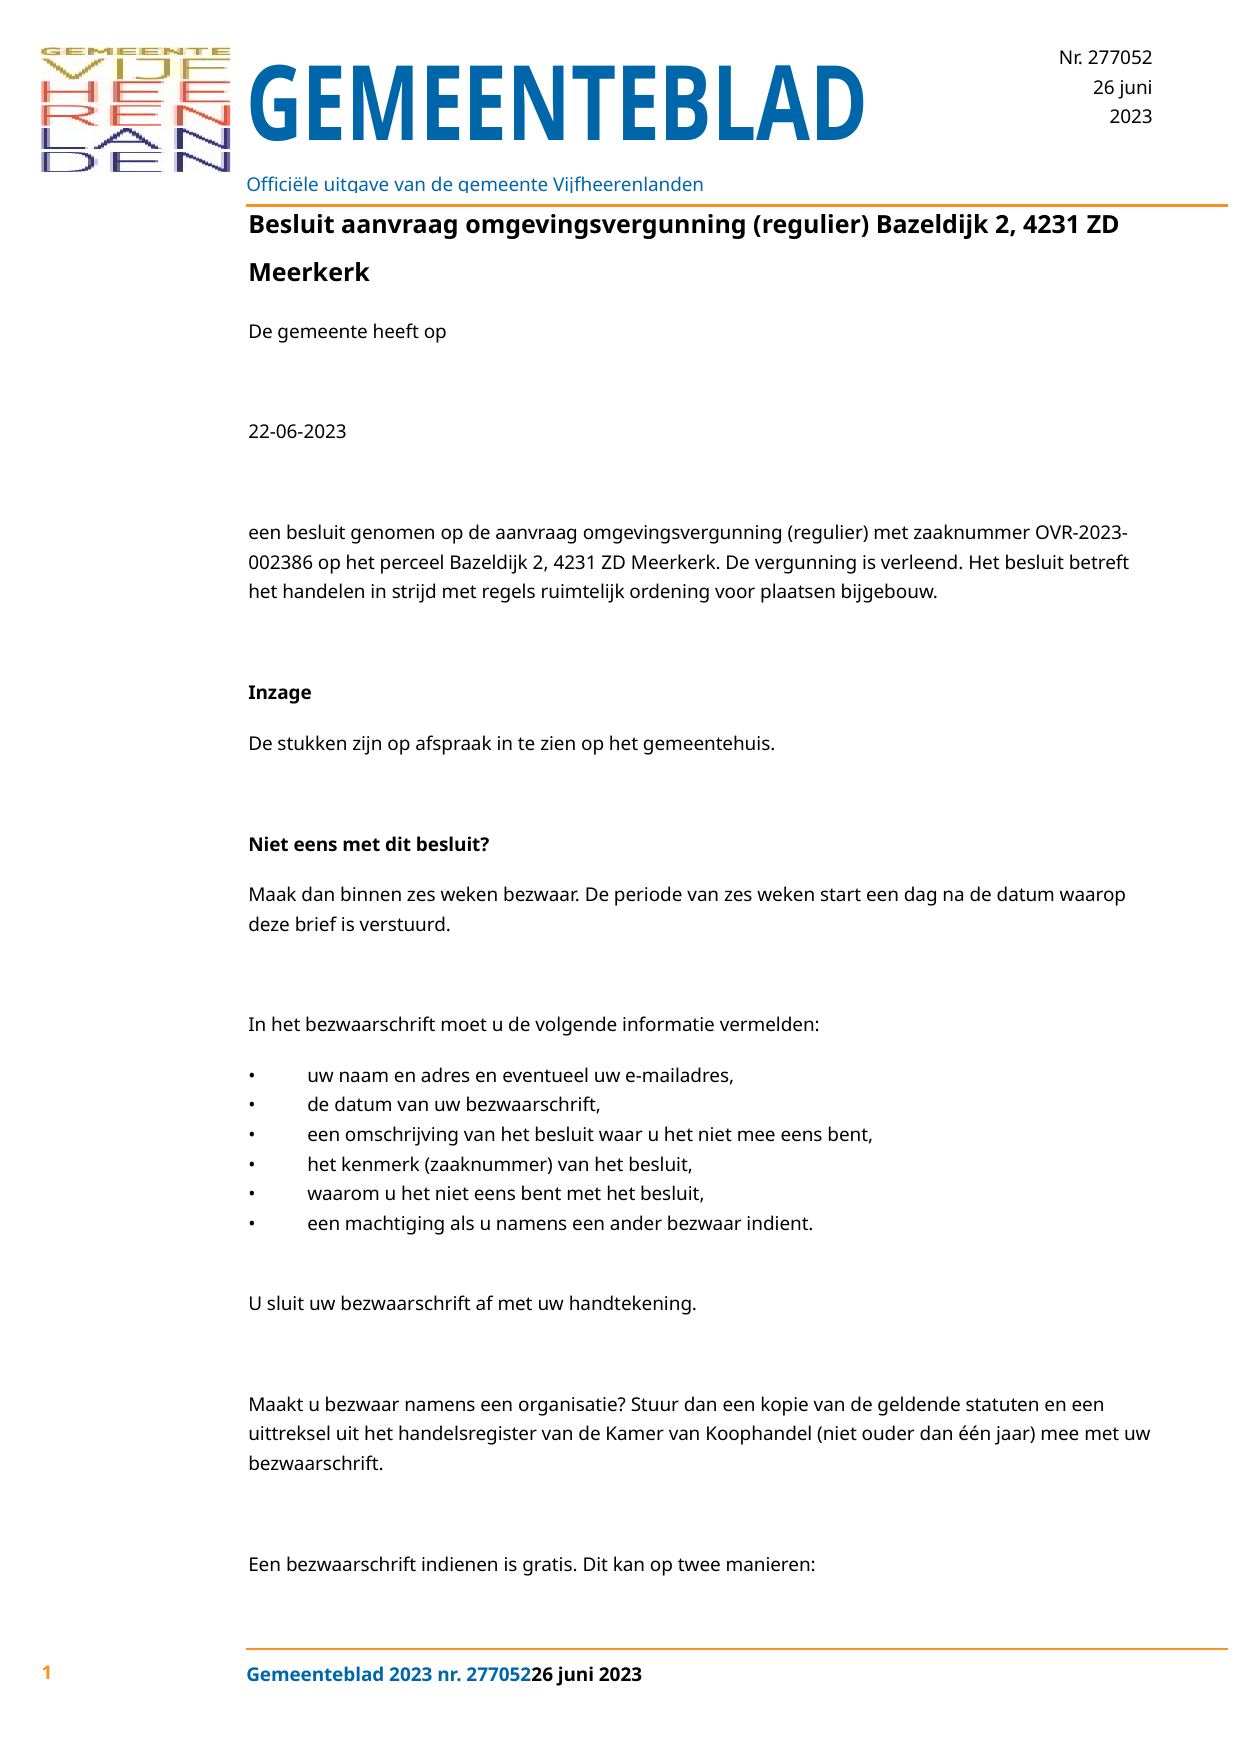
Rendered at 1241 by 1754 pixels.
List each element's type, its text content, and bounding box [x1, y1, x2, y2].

text Besluit aanvraag omgevingsvergunning (regulier) Bazeldijk 2, 4231 ZD Meerkerk [248, 207, 1152, 288]
text Maak dan binnen zes weken bezwaar. De periode van zes weken start een dag na de datum waarop deze brief is verstuurd. [248, 881, 1152, 937]
text De stukken zijn op afspraak in te zien op het gemeentehuis. [248, 730, 1152, 756]
list het kenmerk (zaaknummer) van het besluit, [248, 1151, 1152, 1177]
text Niet eens met dit besluit? [248, 831, 1152, 857]
text Inzage [248, 679, 1152, 705]
list uw naam en adres en eventueel uw e-mailadres, [248, 1062, 1152, 1088]
list de datum van uw bezwaarschrift, [248, 1092, 1152, 1117]
picture [41, 47, 231, 172]
text 22-06-2023 [248, 419, 1152, 444]
list een machtiging als u namens een ander bezwaar indient. [248, 1210, 1152, 1236]
list een omschrijving van het besluit waar u het niet mee eens bent, [248, 1121, 1152, 1147]
list waarom u het niet eens bent met het besluit, [248, 1180, 1152, 1206]
text Maakt u bezwaar namens een organisatie? Stuur dan een kopie van de geldende statuten en een uittreksel uit het handelsregister van de Kamer van Koophandel (niet ouder dan één jaar) mee met uw bezwaarschrift. [248, 1391, 1152, 1476]
text De gemeente heeft op [248, 318, 1152, 344]
text In het bezwaarschrift moet u de volgende informatie vermelden: [248, 1012, 1152, 1037]
text Een bezwaarschrift indienen is gratis. Dit kan op twee manieren: [248, 1551, 1152, 1577]
text U sluit uw bezwaarschrift af met uw handtekening. [248, 1290, 1152, 1316]
text een besluit genomen op de aanvraag omgevingsvergunning (regulier) met zaaknummer OVR-2023-002386 op het perceel Bazeldijk 2, 4231 ZD Meerkerk. De vergunning is verleend. Het besluit betreft het handelen in strijd met regels ruimtelijk ordening voor plaatsen bijgebouw. [248, 519, 1152, 604]
